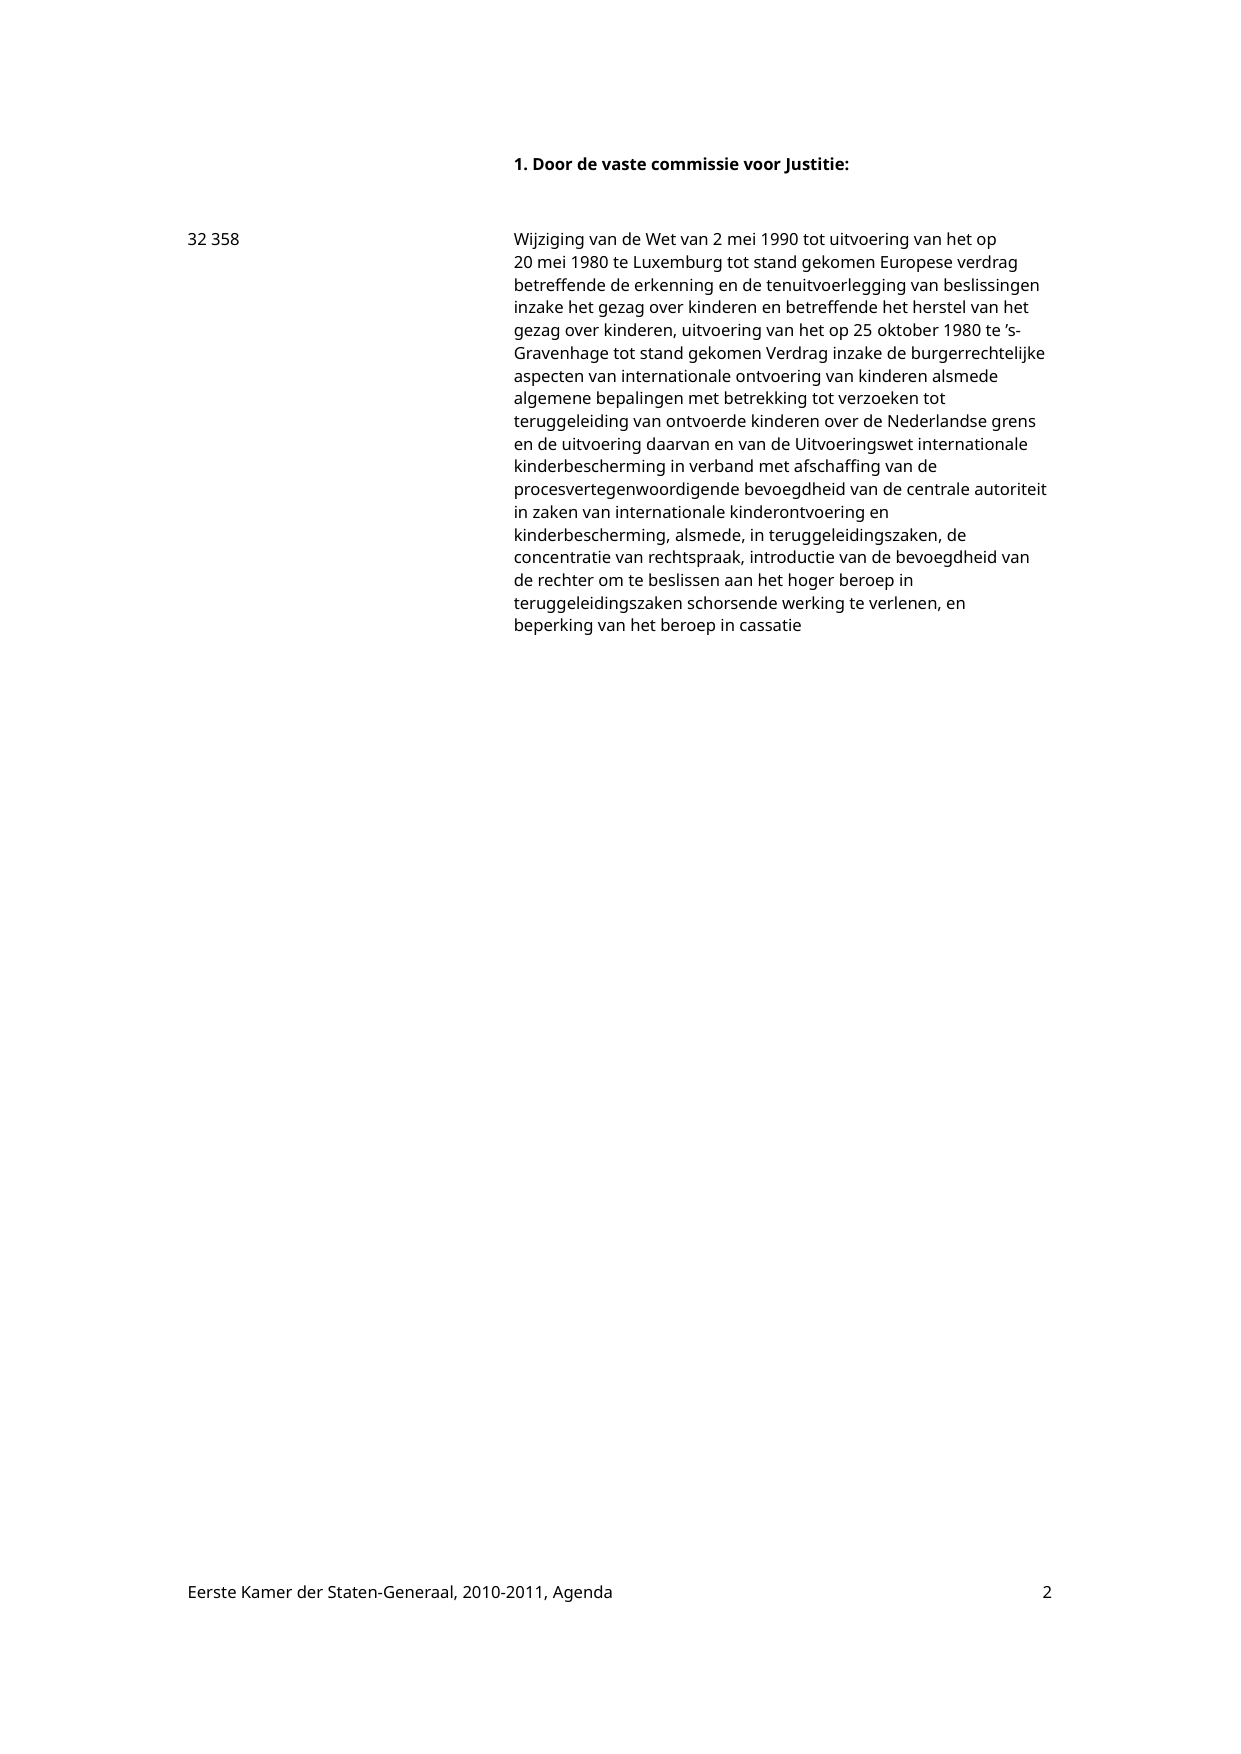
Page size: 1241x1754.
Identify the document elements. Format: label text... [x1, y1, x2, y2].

table_header [188, 150, 490, 225]
table_cell Wijziging van de Wet van 2 mei 1990 tot uitvoering van het op 20 mei 1980 te Luxemburg tot stand gekomen Europese verdrag betreffende de erkenning en de tenuitvoerlegging van beslissingen inzake het gezag over kinderen en betreffende het herstel van het gezag over kinderen, uitvoering van het op 25 oktober 1980 te ’s-Gravenhage tot stand gekomen Verdrag inzake de burgerrechtelijke aspecten van internationale ontvoering van kinderen alsmede algemene bepalingen met betrekking tot verzoeken tot teruggeleiding van ontvoerde kinderen over de Nederlandse grens en de uitvoering daarvan en van de Uitvoeringswet internationale kinderbescherming in verband met afschaffing van de procesvertegenwoordigende bevoegdheid van de centrale autoriteit in zaken van internationale kinderontvoering en kinderbescherming, alsmede, in teruggeleidingszaken, de concentratie van rechtspraak, introductie van de bevoegdheid van de rechter om te beslissen aan het hoger beroep in teruggeleidingszaken schorsende werking te verlenen, en beperking van het beroep in cassatie [510, 225, 1053, 670]
table_header [490, 150, 510, 225]
table_header 1. Door de vaste commissie voor Justitie: [510, 150, 1053, 225]
table_cell [490, 225, 510, 670]
table_cell 32 358 [188, 225, 490, 670]
